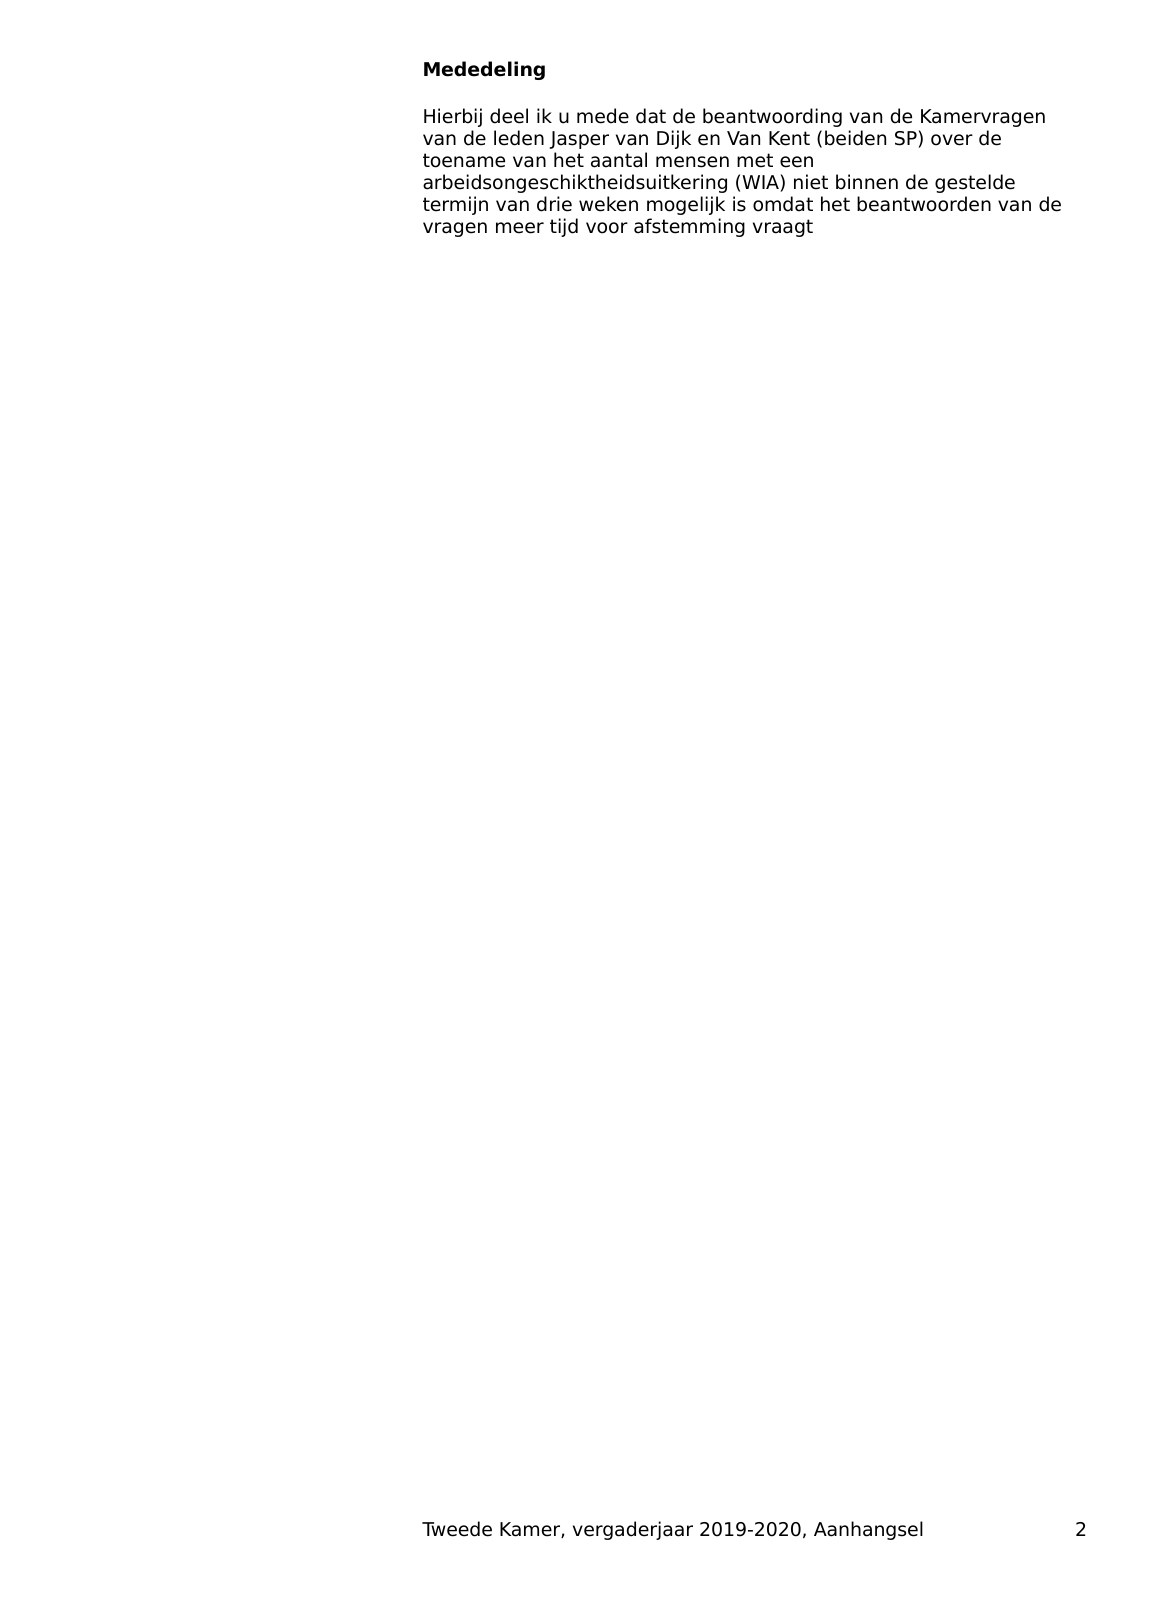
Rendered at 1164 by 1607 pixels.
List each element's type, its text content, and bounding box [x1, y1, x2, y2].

text Hierbij deel ik u mede dat de beantwoording van de Kamervragen van de leden Jasper van Dijk en Van Kent (beiden SP) over de toename van het aantal mensen met een arbeidsongeschiktheidsuitkering (WIA) niet binnen de gestelde termijn van drie weken mogelijk is omdat het beantwoorden van de vragen meer tijd voor afstemming vraagt [422, 106, 1087, 238]
subtitle Mededeling [422, 59, 1087, 81]
